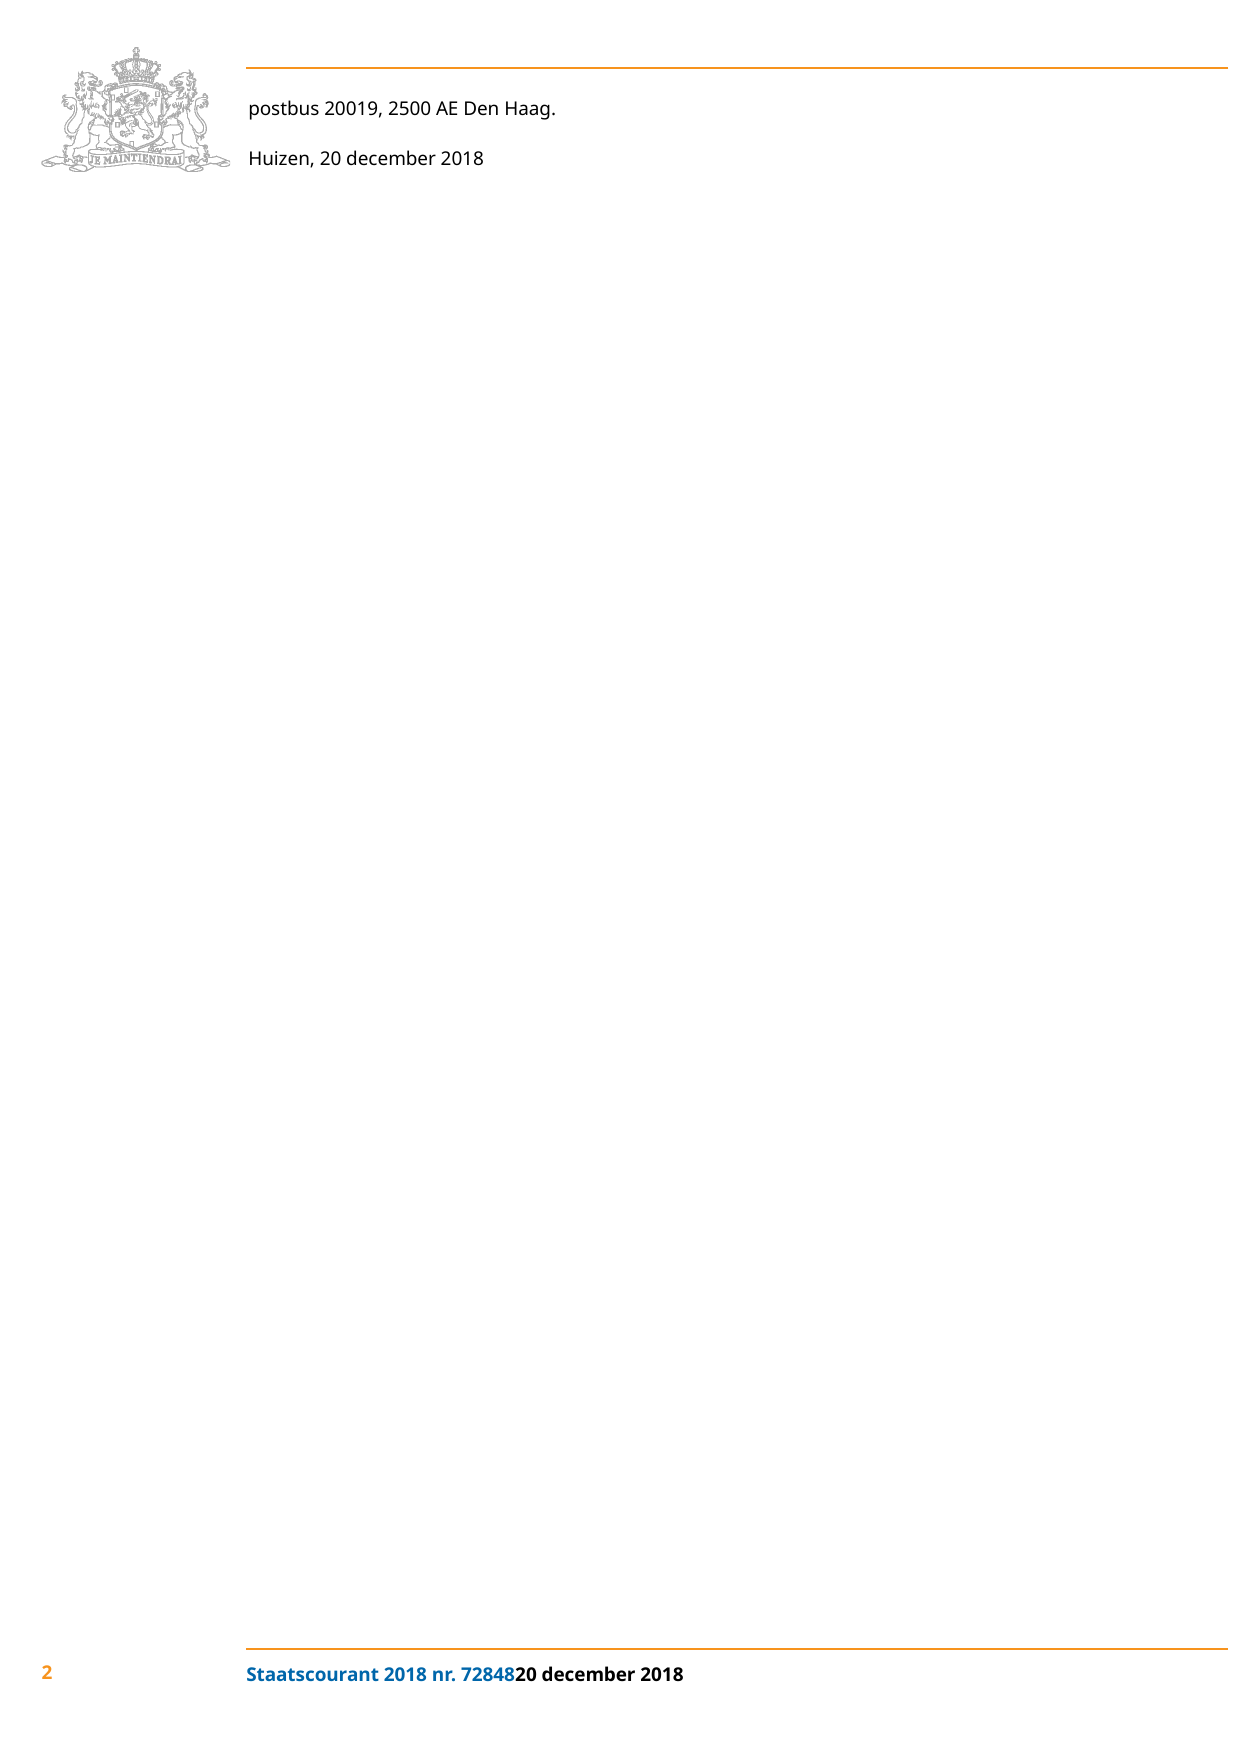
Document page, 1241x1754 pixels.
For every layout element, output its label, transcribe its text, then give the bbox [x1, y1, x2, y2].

picture [41, 47, 231, 172]
text postbus 20019, 2500 AE Den Haag. [248, 95, 1152, 121]
text Huizen, 20 december 2018 [248, 145, 1152, 171]
